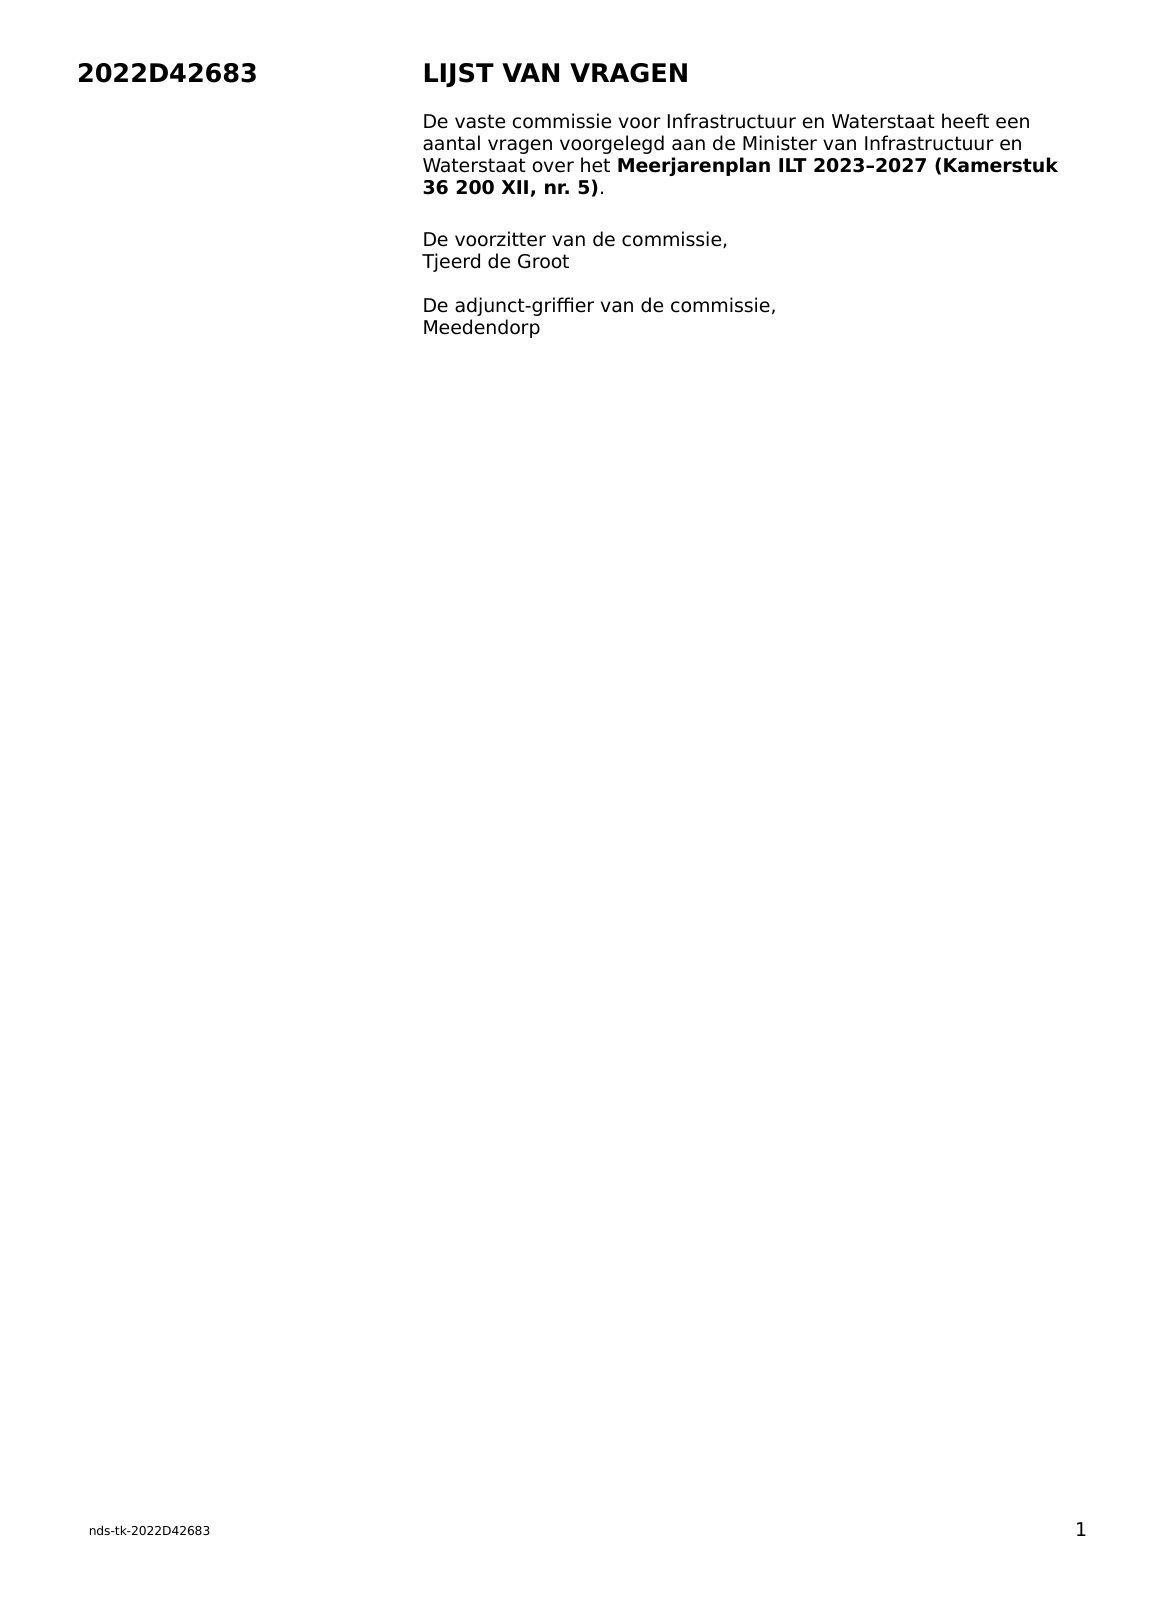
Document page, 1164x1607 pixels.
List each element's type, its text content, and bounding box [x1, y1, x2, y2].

text De vaste commissie voor Infrastructuur en Waterstaat heeft een aantal vragen voorgelegd aan de Minister van Infrastructuur en Waterstaat over het Meerjarenplan ILT 2023–2027 (Kamerstuk 36 200 XII, nr. 5). [422, 111, 1087, 199]
text De adjunct-griffier van de commissie, Meedendorp [422, 295, 1087, 339]
text nds-tk-2022D42683 [88, 1524, 323, 1538]
text 2022D42683 LIJST VAN VRAGEN [77, 59, 1087, 89]
text De voorzitter van de commissie, Tjeerd de Groot [422, 229, 1087, 273]
